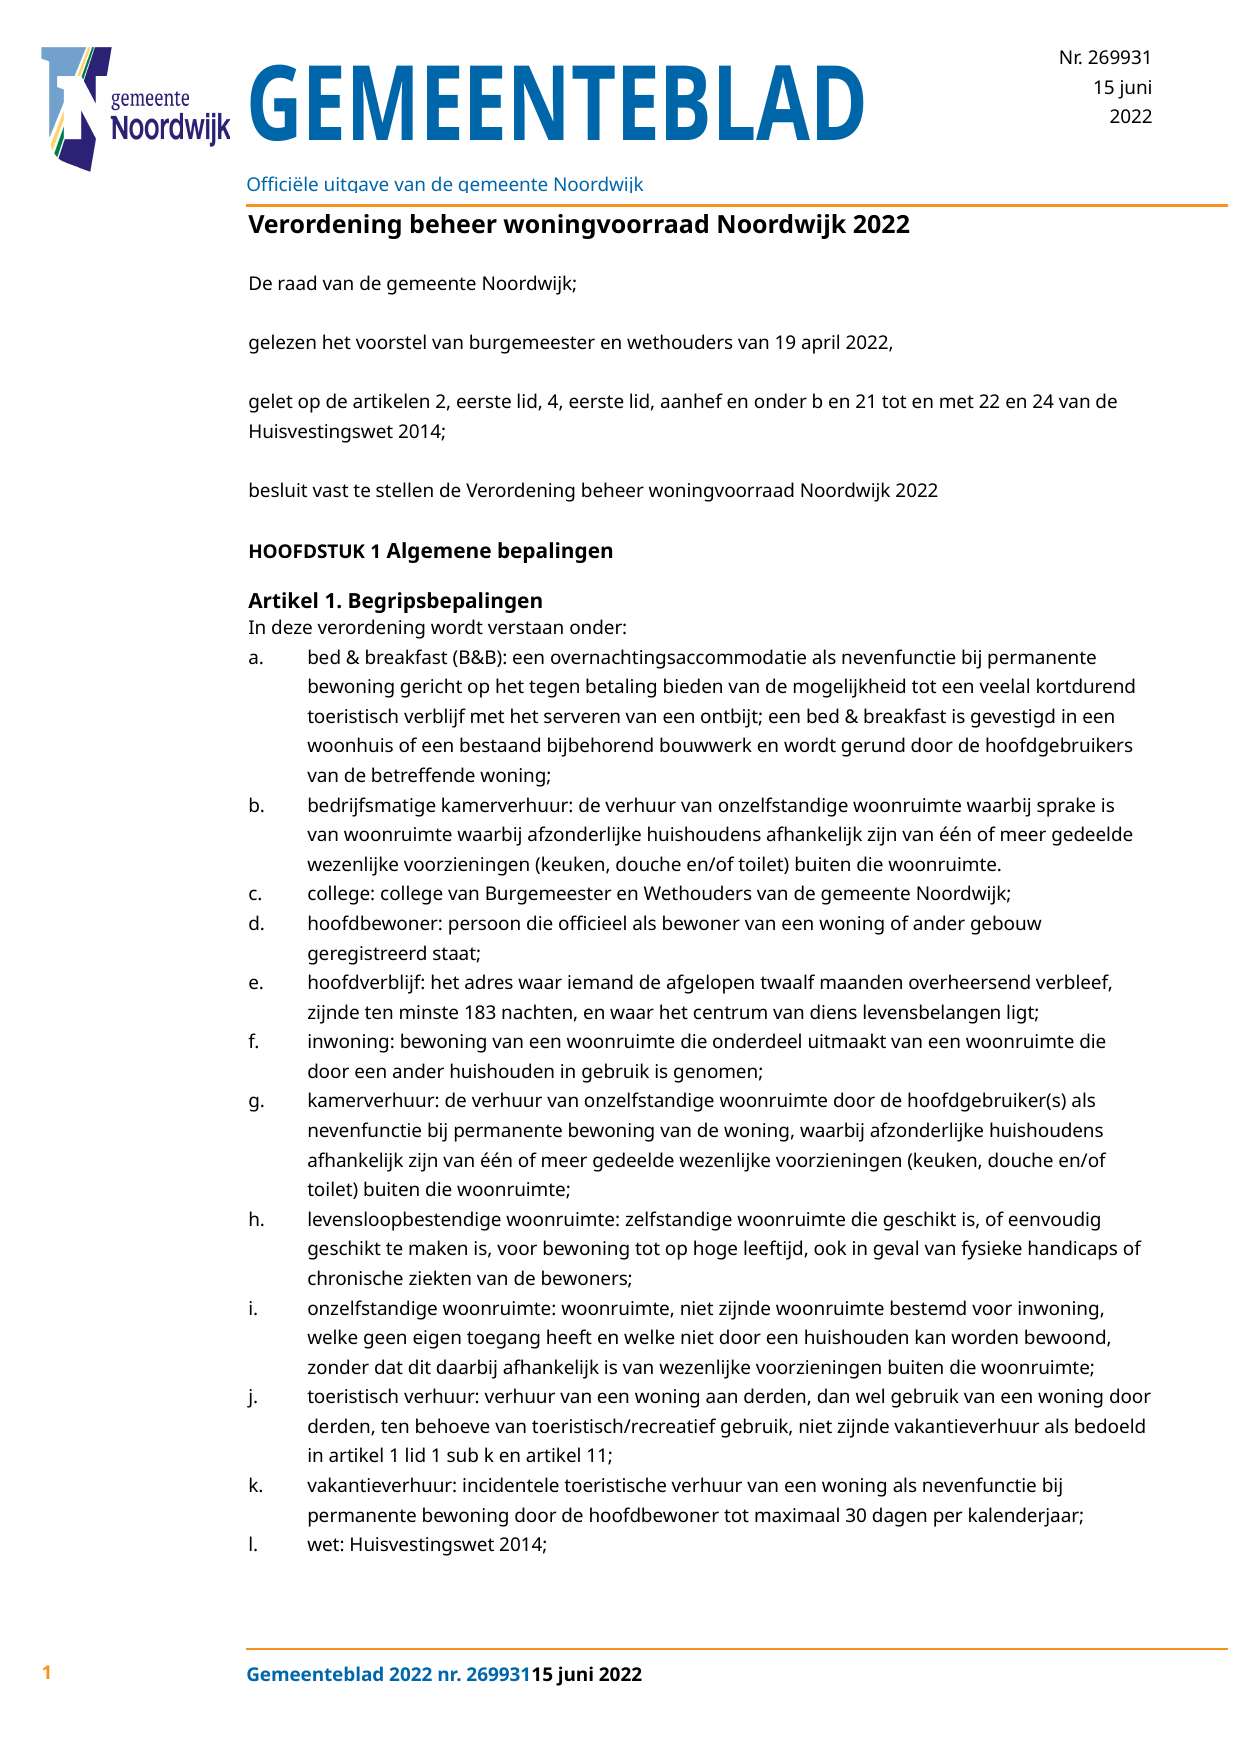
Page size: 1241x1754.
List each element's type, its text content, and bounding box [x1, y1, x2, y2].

text In deze verordening wordt verstaan onder: [248, 614, 1152, 640]
list hoofdverblijf: het adres waar iemand de afgelopen twaalf maanden overheersend verbleef, zijnde ten minste 183 nachten, en waar het centrum van diens levensbelangen ligt; [248, 969, 1152, 1024]
list bedrijfsmatige kamerverhuur: de verhuur van onzelfstandige woonruimte waarbij sprake is van woonruimte waarbij afzonderlijke huishoudens afhankelijk zijn van één of meer gedeelde wezenlijke voorzieningen (keuken, douche en/of toilet) buiten die woonruimte. [248, 792, 1152, 877]
list wet: Huisvestingswet 2014; [248, 1531, 1152, 1557]
list inwoning: bewoning van een woonruimte die onderdeel uitmaakt van een woonruimte die door een ander huishouden in gebruik is genomen; [248, 1028, 1152, 1084]
text Artikel 1. Begripsbepalingen [248, 586, 1152, 614]
list levensloopbestendige woonruimte: zelfstandige woonruimte die geschikt is, of eenvoudig geschikt te maken is, voor bewoning tot op hoge leeftijd, ook in geval van fysieke handicaps of chronische ziekten van de bewoners; [248, 1206, 1152, 1291]
text De raad van de gemeente Noordwijk; [248, 270, 1152, 296]
list bed & breakfast (B&B): een overnachtingsaccommodatie als nevenfunctie bij permanente bewoning gericht op het tegen betaling bieden van de mogelijkheid tot een veelal kortdurend toeristisch verblijf met het serveren van een ontbijt; een bed & breakfast is gevestigd in een woonhuis of een bestaand bijbehorend bouwwerk en wordt gerund door de hoofdgebruikers van de betreffende woning; [248, 644, 1152, 788]
text gelet op de artikelen 2, eerste lid, 4, eerste lid, aanhef en onder b en 21 tot en met 22 en 24 van de Huisvestingswet 2014; [248, 389, 1152, 444]
text gelezen het voorstel van burgemeester en wethouders van 19 april 2022, [248, 329, 1152, 355]
text Verordening beheer woningvoorraad Noordwijk 2022 [248, 207, 1152, 241]
list kamerverhuur: de verhuur van onzelfstandige woonruimte door de hoofdgebruiker(s) als nevenfunctie bij permanente bewoning van de woning, waarbij afzonderlijke huishoudens afhankelijk zijn van één of meer gedeelde wezenlijke voorzieningen (keuken, douche en/of toilet) buiten die woonruimte; [248, 1088, 1152, 1202]
text besluit vast te stellen de Verordening beheer woningvoorraad Noordwijk 2022 [248, 477, 1152, 503]
list college: college van Burgemeester en Wethouders van de gemeente Noordwijk; [248, 881, 1152, 906]
picture [41, 47, 231, 172]
list vakantieverhuur: incidentele toeristische verhuur van een woning als nevenfunctie bij permanente bewoning door de hoofdbewoner tot maximaal 30 dagen per kalenderjaar; [248, 1472, 1152, 1527]
list hoofdbewoner: persoon die officieel als bewoner van een woning of ander gebouw geregistreerd staat; [248, 910, 1152, 965]
text HOOFDSTUK 1 Algemene bepalingen [248, 537, 1152, 565]
list onzelfstandige woonruimte: woonruimte, niet zijnde woonruimte bestemd voor inwoning, welke geen eigen toegang heeft en welke niet door een huishouden kan worden bewoond, zonder dat dit daarbij afhankelijk is van wezenlijke voorzieningen buiten die woonruimte; [248, 1295, 1152, 1379]
list toeristisch verhuur: verhuur van een woning aan derden, dan wel gebruik van een woning door derden, ten behoeve van toeristisch/recreatief gebruik, niet zijnde vakantieverhuur als bedoeld in artikel 1 lid 1 sub k en artikel 11; [248, 1383, 1152, 1468]
